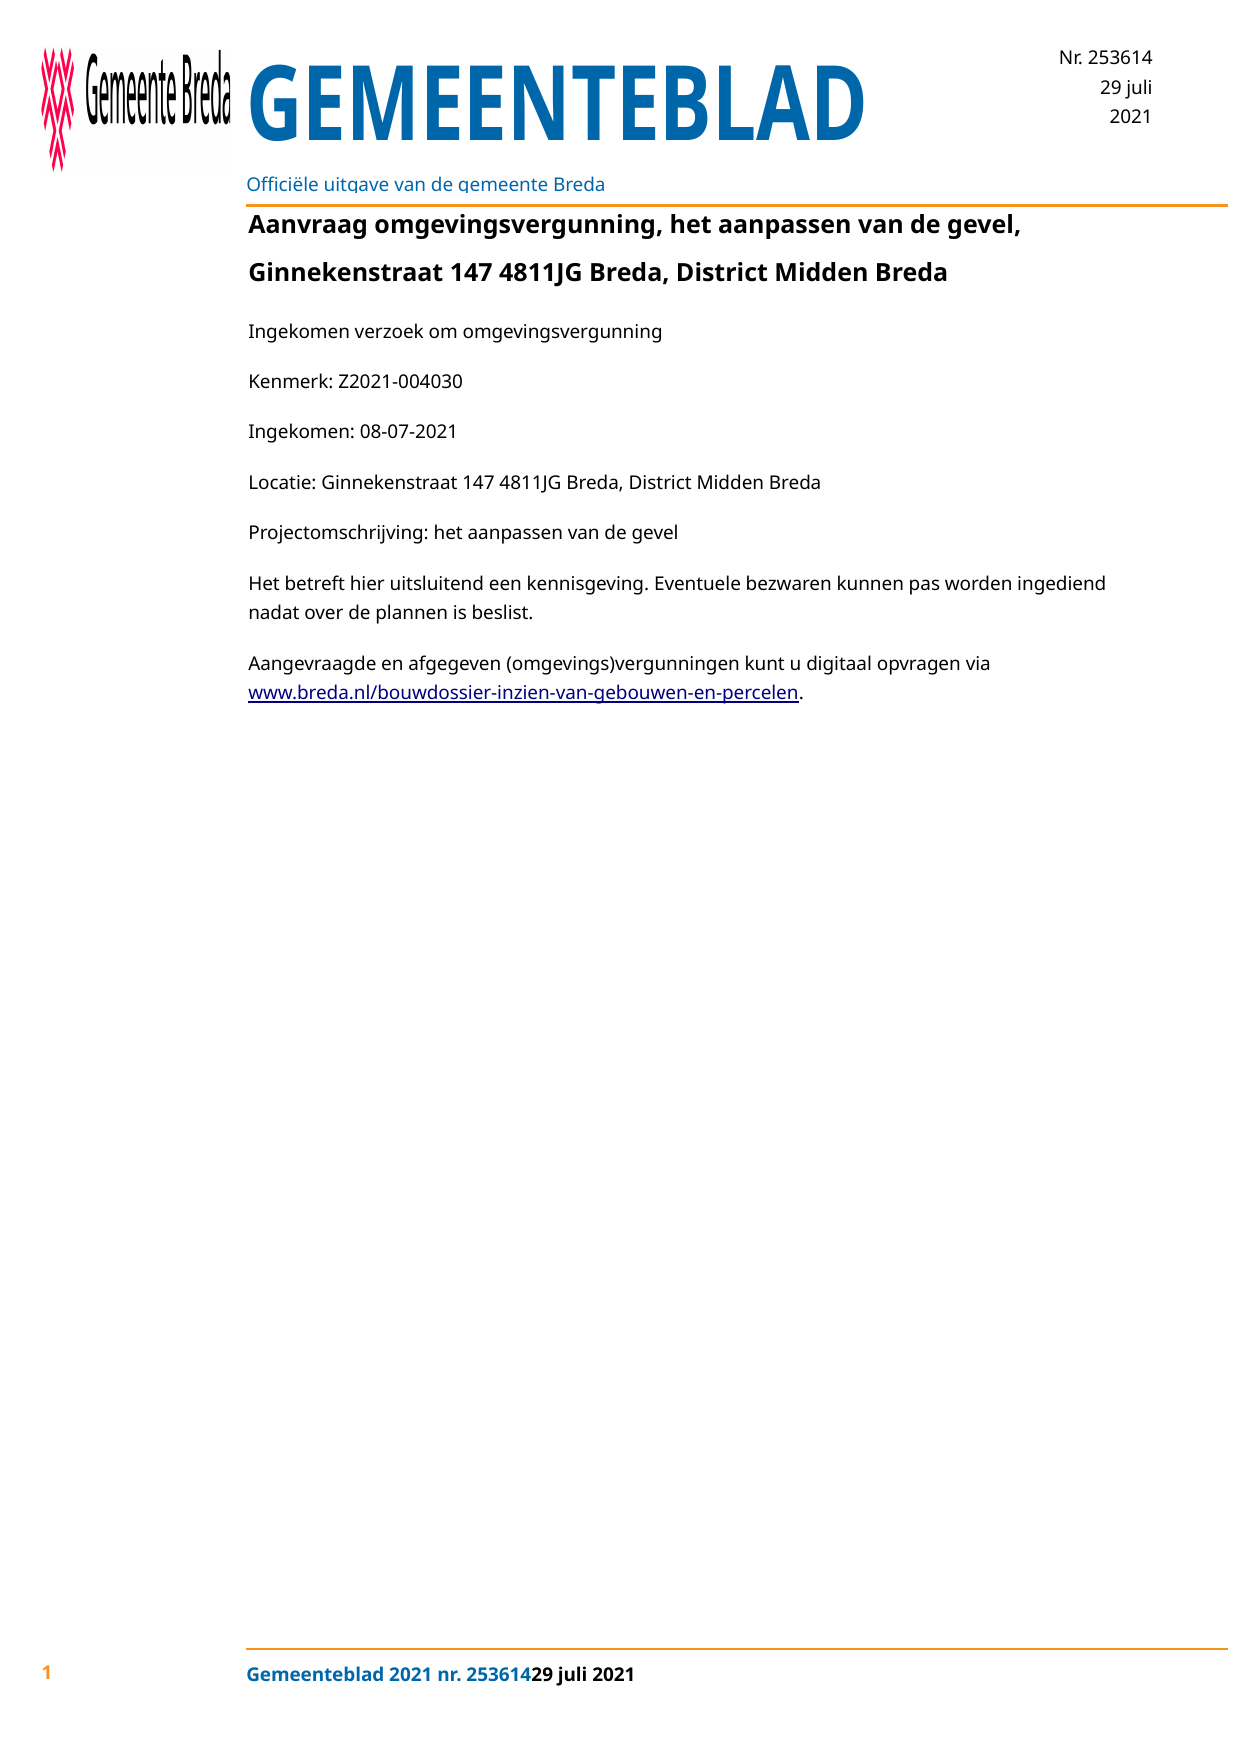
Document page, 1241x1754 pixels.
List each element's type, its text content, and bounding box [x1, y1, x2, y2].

text Aangevraagde en afgegeven (omgevings)vergunningen kunt u digitaal opvragen via www.breda.nl/bouwdossier-inzien-van-gebouwen-en-percelen. [248, 650, 1152, 705]
text Ingekomen: 08-07-2021 [248, 419, 1152, 444]
text Locatie: Ginnekenstraat 147 4811JG Breda, District Midden Breda [248, 469, 1152, 495]
picture [41, 47, 231, 172]
text Ingekomen verzoek om omgevingsvergunning [248, 318, 1152, 344]
text Kenmerk: Z2021-004030 [248, 368, 1152, 394]
text Aanvraag omgevingsvergunning, het aanpassen van de gevel, Ginnekenstraat 147 4811JG Breda, District Midden Breda [248, 207, 1152, 288]
text Projectomschrijving: het aanpassen van de gevel [248, 519, 1152, 545]
text Het betreft hier uitsluitend een kennisgeving. Eventuele bezwaren kunnen pas worden ingediend nadat over de plannen is beslist. [248, 570, 1152, 625]
